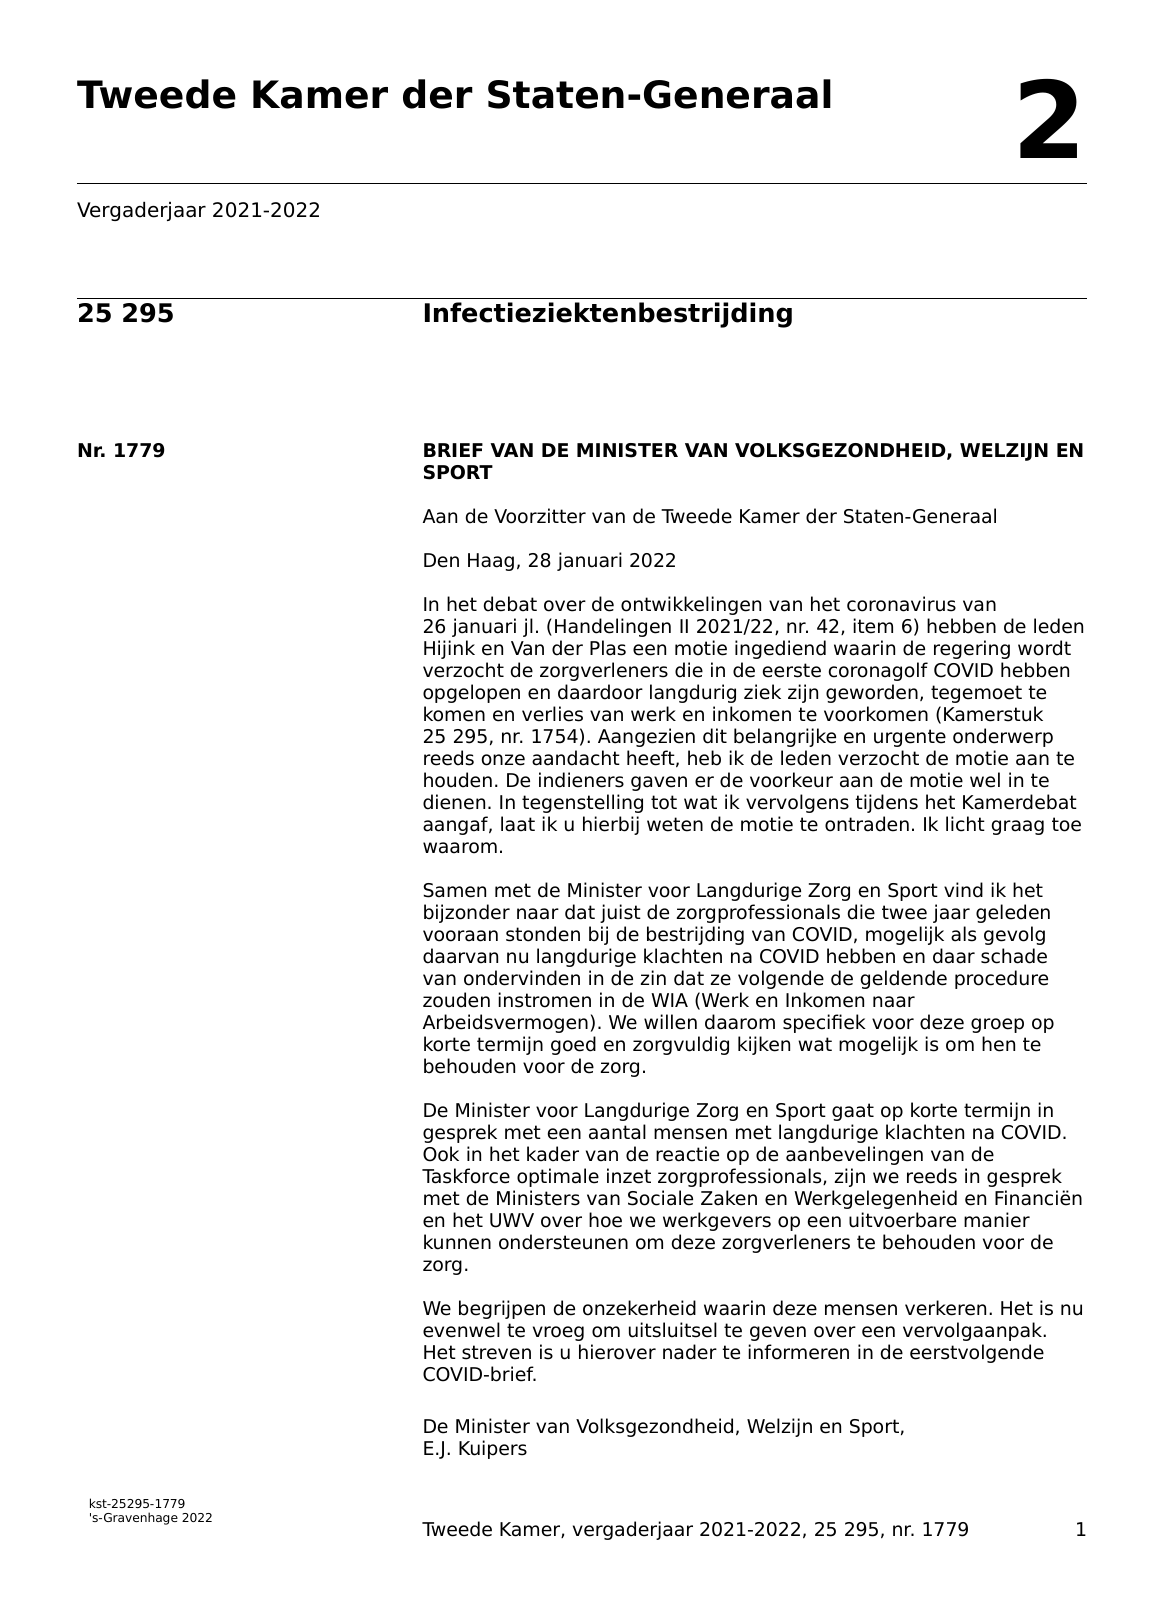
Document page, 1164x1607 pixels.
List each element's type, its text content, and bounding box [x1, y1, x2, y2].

table_header Tweede Kamer der Staten-Generaal [77, 59, 886, 183]
text kst-25295-1779 [88, 1497, 323, 1511]
text De Minister van Volksgezondheid, Welzijn en Sport, E.J. Kuipers [422, 1416, 1087, 1460]
text De Minister voor Langdurige Zorg en Sport gaat op korte termijn in gesprek met een aantal mensen met langdurige klachten na COVID. Ook in het kader van de reactie op de aanbevelingen van de Taskforce optimale inzet zorgprofessionals, zijn we reeds in gesprek met de Ministers van Sociale Zaken en Werkgelegenheid en Financiën en het UWV over hoe we werkgevers op een uitvoerbare manier kunnen ondersteunen om deze zorgverleners te behouden voor de zorg. [422, 1100, 1087, 1276]
subtitle Nr. 1779 BRIEF VAN DE MINISTER VAN VOLKSGEZONDHEID, WELZIJN EN SPORT [77, 440, 1087, 484]
text 's-Gravenhage 2022 [88, 1511, 323, 1525]
text In het debat over de ontwikkelingen van het coronavirus van 26 januari jl. (Handelingen II 2021/22, nr. 42, item 6) hebben de leden Hijink en Van der Plas een motie ingediend waarin de regering wordt verzocht de zorgverleners die in de eerste coronagolf COVID hebben opgelopen en daardoor langdurig ziek zijn geworden, tegemoet te komen en verlies van werk en inkomen te voorkomen (Kamerstuk 25 295, nr. 1754). Aangezien dit belangrijke en urgente onderwerp reeds onze aandacht heeft, heb ik de leden verzocht de motie aan te houden. De indieners gaven er de voorkeur aan de motie wel in te dienen. In tegenstelling tot wat ik vervolgens tijdens het Kamerdebat aangaf, laat ik u hierbij weten de motie te ontraden. Ik licht graag toe waarom. [422, 594, 1087, 858]
text Aan de Voorzitter van de Tweede Kamer der Staten-Generaal [422, 506, 1087, 528]
table_cell Vergaderjaar 2021-2022 [77, 184, 1087, 298]
text Den Haag, 28 januari 2022 [422, 550, 1087, 572]
text Samen met de Minister voor Langdurige Zorg en Sport vind ik het bijzonder naar dat juist de zorgprofessionals die twee jaar geleden vooraan stonden bij de bestrijding van COVID, mogelijk als gevolg daarvan nu langdurige klachten na COVID hebben en daar schade van ondervinden in de zin dat ze volgende de geldende procedure zouden instromen in de WIA (Werk en Inkomen naar Arbeidsvermogen). We willen daarom specifiek voor deze groep op korte termijn goed en zorgvuldig kijken wat mogelijk is om hen te behouden voor de zorg. [422, 880, 1087, 1078]
subtitle 25 295 Infectieziektenbestrijding [77, 299, 1087, 329]
table_header 2 [886, 59, 1087, 183]
text We begrijpen de onzekerheid waarin deze mensen verkeren. Het is nu evenwel te vroeg om uitsluitsel te geven over een vervolgaanpak. Het streven is u hierover nader te informeren in de eerstvolgende COVID-brief. [422, 1298, 1087, 1386]
